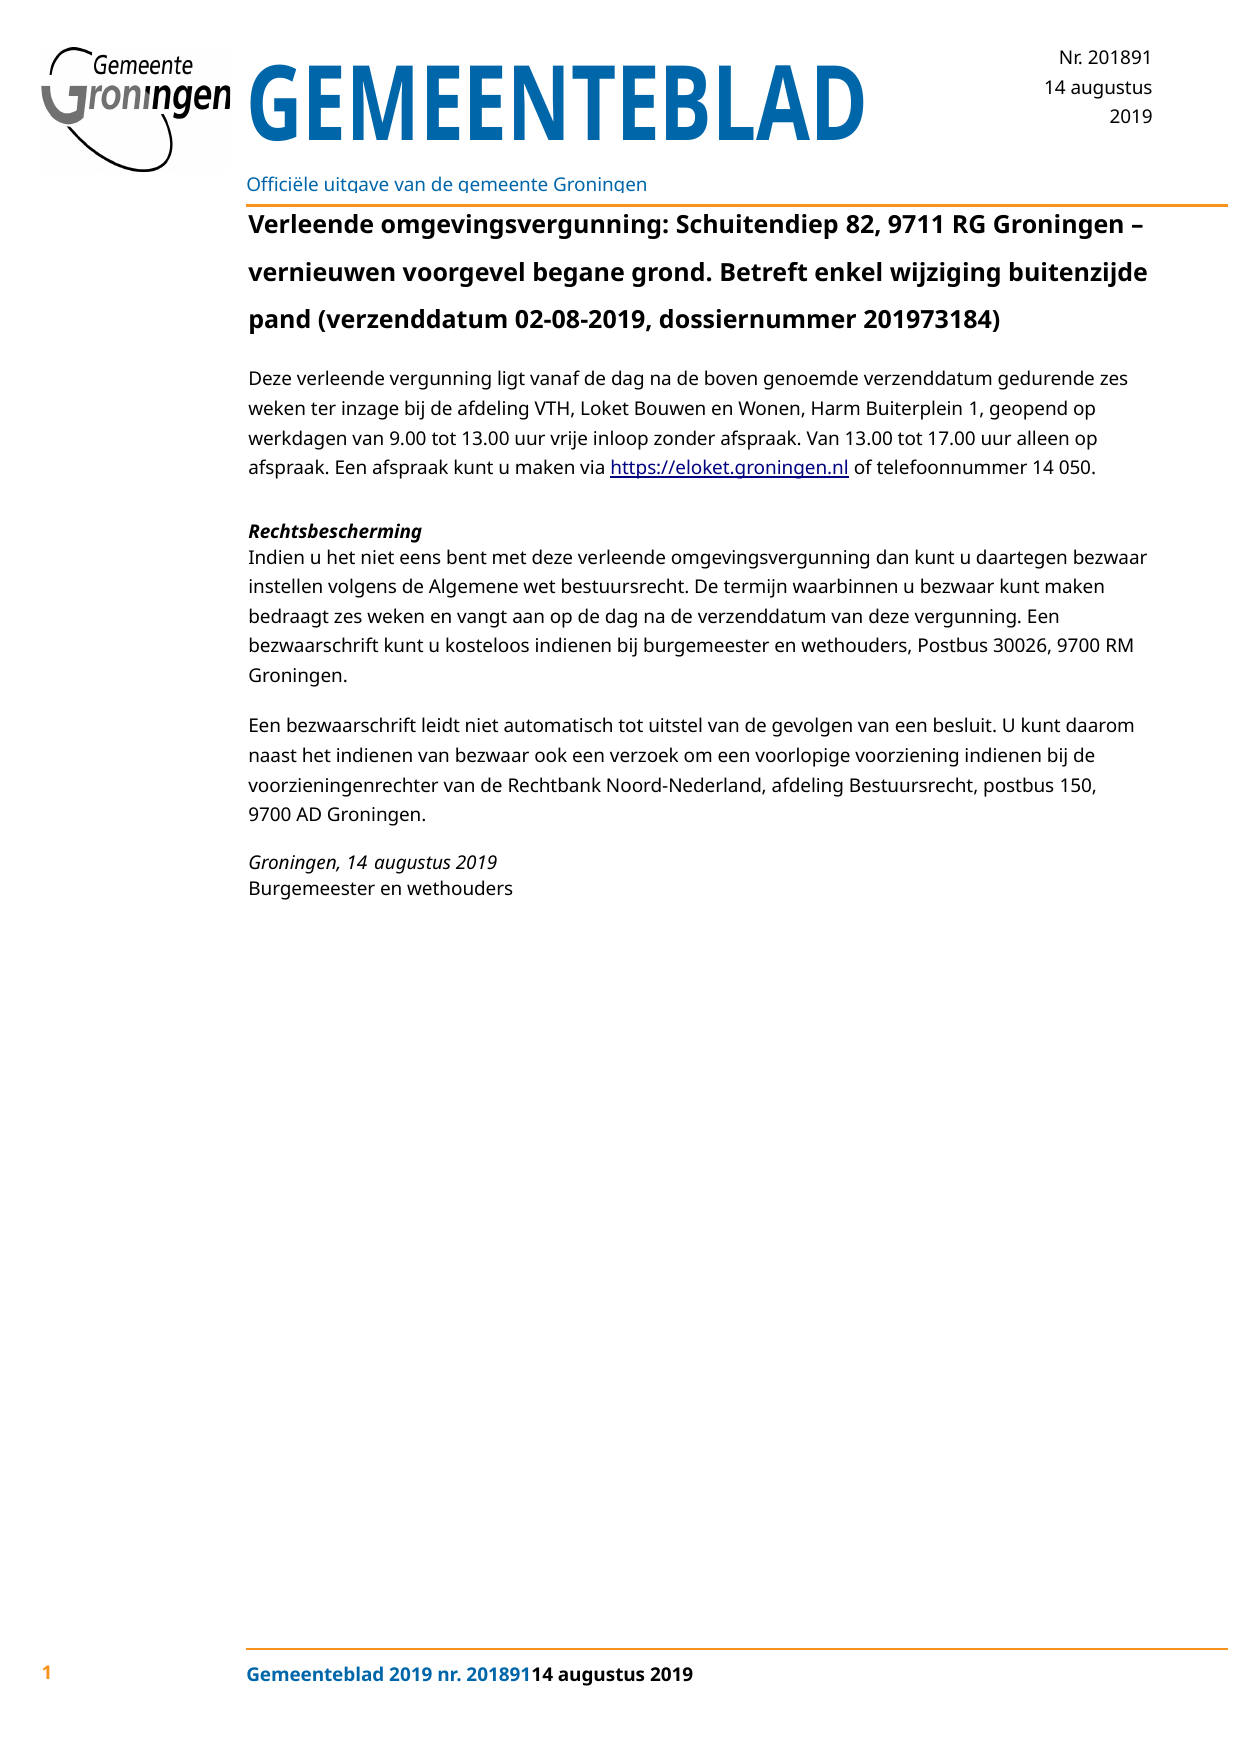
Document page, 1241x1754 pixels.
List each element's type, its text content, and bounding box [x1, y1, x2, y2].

text Burgemeester en wethouders [248, 875, 1152, 901]
text Deze verleende vergunning ligt vanaf de dag na de boven genoemde verzenddatum gedurende zes weken ter inzage bij de afdeling VTH, Loket Bouwen en Wonen, Harm Buiterplein 1, geopend op werkdagen van 9.00 tot 13.00 uur vrije inloop zonder afspraak. Van 13.00 tot 17.00 uur alleen op afspraak. Een afspraak kunt u maken via https://eloket.groningen.nl of telefoonnummer 14 050. [248, 366, 1152, 480]
text Indien u het niet eens bent met deze verleende omgevingsvergunning dan kunt u daartegen bezwaar instellen volgens de Algemene wet bestuursrecht. De termijn waarbinnen u bezwaar kunt maken bedraagt zes weken en vangt aan op de dag na de verzenddatum van deze vergunning. Een bezwaarschrift kunt u kosteloos indienen bij burgemeester en wethouders, Postbus 30026, 9700 RM Groningen. [248, 544, 1152, 688]
text Groningen, 14 augustus 2019 [248, 849, 1152, 875]
text Rechtsbescherming [248, 518, 1152, 544]
picture [41, 47, 231, 172]
text Een bezwaarschrift leidt niet automatisch tot uitstel van de gevolgen van een besluit. U kunt daarom naast het indienen van bezwaar ook een verzoek om een voorlopige voorziening indienen bij de voorzieningenrechter van de Rechtbank Noord-Nederland, afdeling Bestuursrecht, postbus 150, 9700 AD Groningen. [248, 713, 1152, 827]
text Verleende omgevingsvergunning: Schuitendiep 82, 9711 RG Groningen – vernieuwen voorgevel begane grond. Betreft enkel wijziging buitenzijde pand (verzenddatum 02-08-2019, dossiernummer 201973184) [248, 207, 1152, 336]
